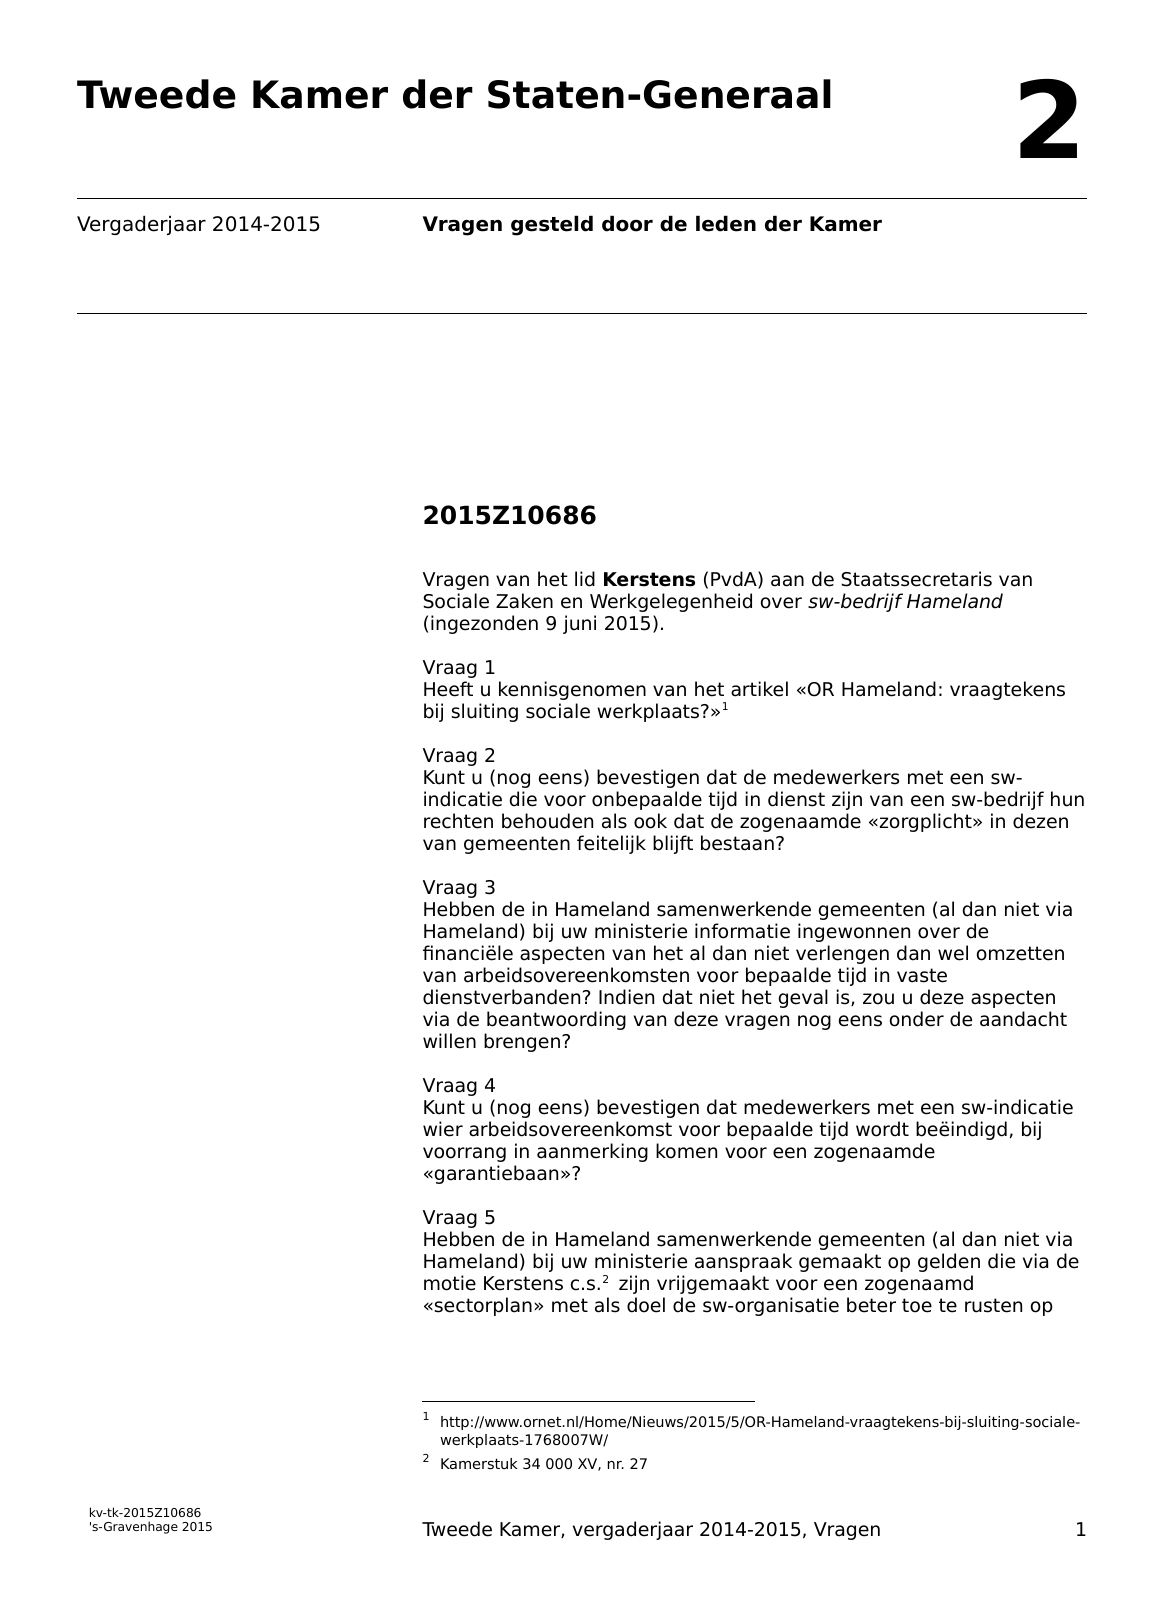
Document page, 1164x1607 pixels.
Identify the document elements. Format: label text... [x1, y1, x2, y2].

text Kunt u (nog eens) bevestigen dat de medewerkers met een sw-indicatie die voor onbepaalde tijd in dienst zijn van een sw-bedrijf hun rechten behouden als ook dat de zogenaamde «zorgplicht» in dezen van gemeenten feitelijk blijft bestaan? [422, 767, 1087, 855]
text kv-tk-2015Z10686 [88, 1506, 323, 1520]
text Vragen van het lid Kerstens (PvdA) aan de Staatssecretaris van Sociale Zaken en Werkgelegenheid over sw-bedrijf Hameland (ingezonden 9 juni 2015). [422, 569, 1087, 635]
text 2015Z10686 [422, 501, 1087, 531]
text 's-Gravenhage 2015 [88, 1520, 323, 1534]
text Kunt u (nog eens) bevestigen dat medewerkers met een sw-indicatie wier arbeidsovereenkomst voor bepaalde tijd wordt beëindigd, bij voorrang in aanmerking komen voor een zogenaamde «garantiebaan»? [422, 1097, 1087, 1185]
text Vraag 4 [422, 1075, 1087, 1097]
text Hebben de in Hameland samenwerkende gemeenten (al dan niet via Hameland) bij uw ministerie informatie ingewonnen over de financiële aspecten van het al dan niet verlengen dan wel omzetten van arbeidsovereenkomsten voor bepaalde tijd in vaste dienstverbanden? Indien dat niet het geval is, zou u deze aspecten via de beantwoording van deze vragen nog eens onder de aandacht willen brengen? [422, 899, 1087, 1053]
table_cell Vragen gesteld door de leden der Kamer [422, 199, 1087, 313]
text http://www.ornet.nl/Home/Nieuws/2015/5/OR-Hameland-vraagtekens-bij-sluiting-sociale-werkplaats-1768007W/ [422, 1410, 1087, 1449]
text Vraag 5 [422, 1207, 1087, 1229]
table_header Tweede Kamer der Staten-Generaal [77, 59, 886, 198]
text Vraag 2 [422, 745, 1087, 767]
table_cell Vergaderjaar 2014-2015 [77, 199, 422, 313]
text Vraag 1 [422, 657, 1087, 679]
text Hebben de in Hameland samenwerkende gemeenten (al dan niet via Hameland) bij uw ministerie aanspraak gemaakt op gelden die via de motie Kerstens c.s. zijn vrijgemaakt voor een zogenaamd «sectorplan» met als doel de sw-organisatie beter toe te rusten op [422, 1229, 1087, 1317]
text Heeft u kennisgenomen van het artikel «OR Hameland: vraagtekens bij sluiting sociale werkplaats?» [422, 679, 1087, 723]
text Vraag 3 [422, 877, 1087, 899]
text Kamerstuk 34 000 XV, nr. 27 [422, 1452, 1087, 1474]
table_header 2 [886, 59, 1087, 198]
